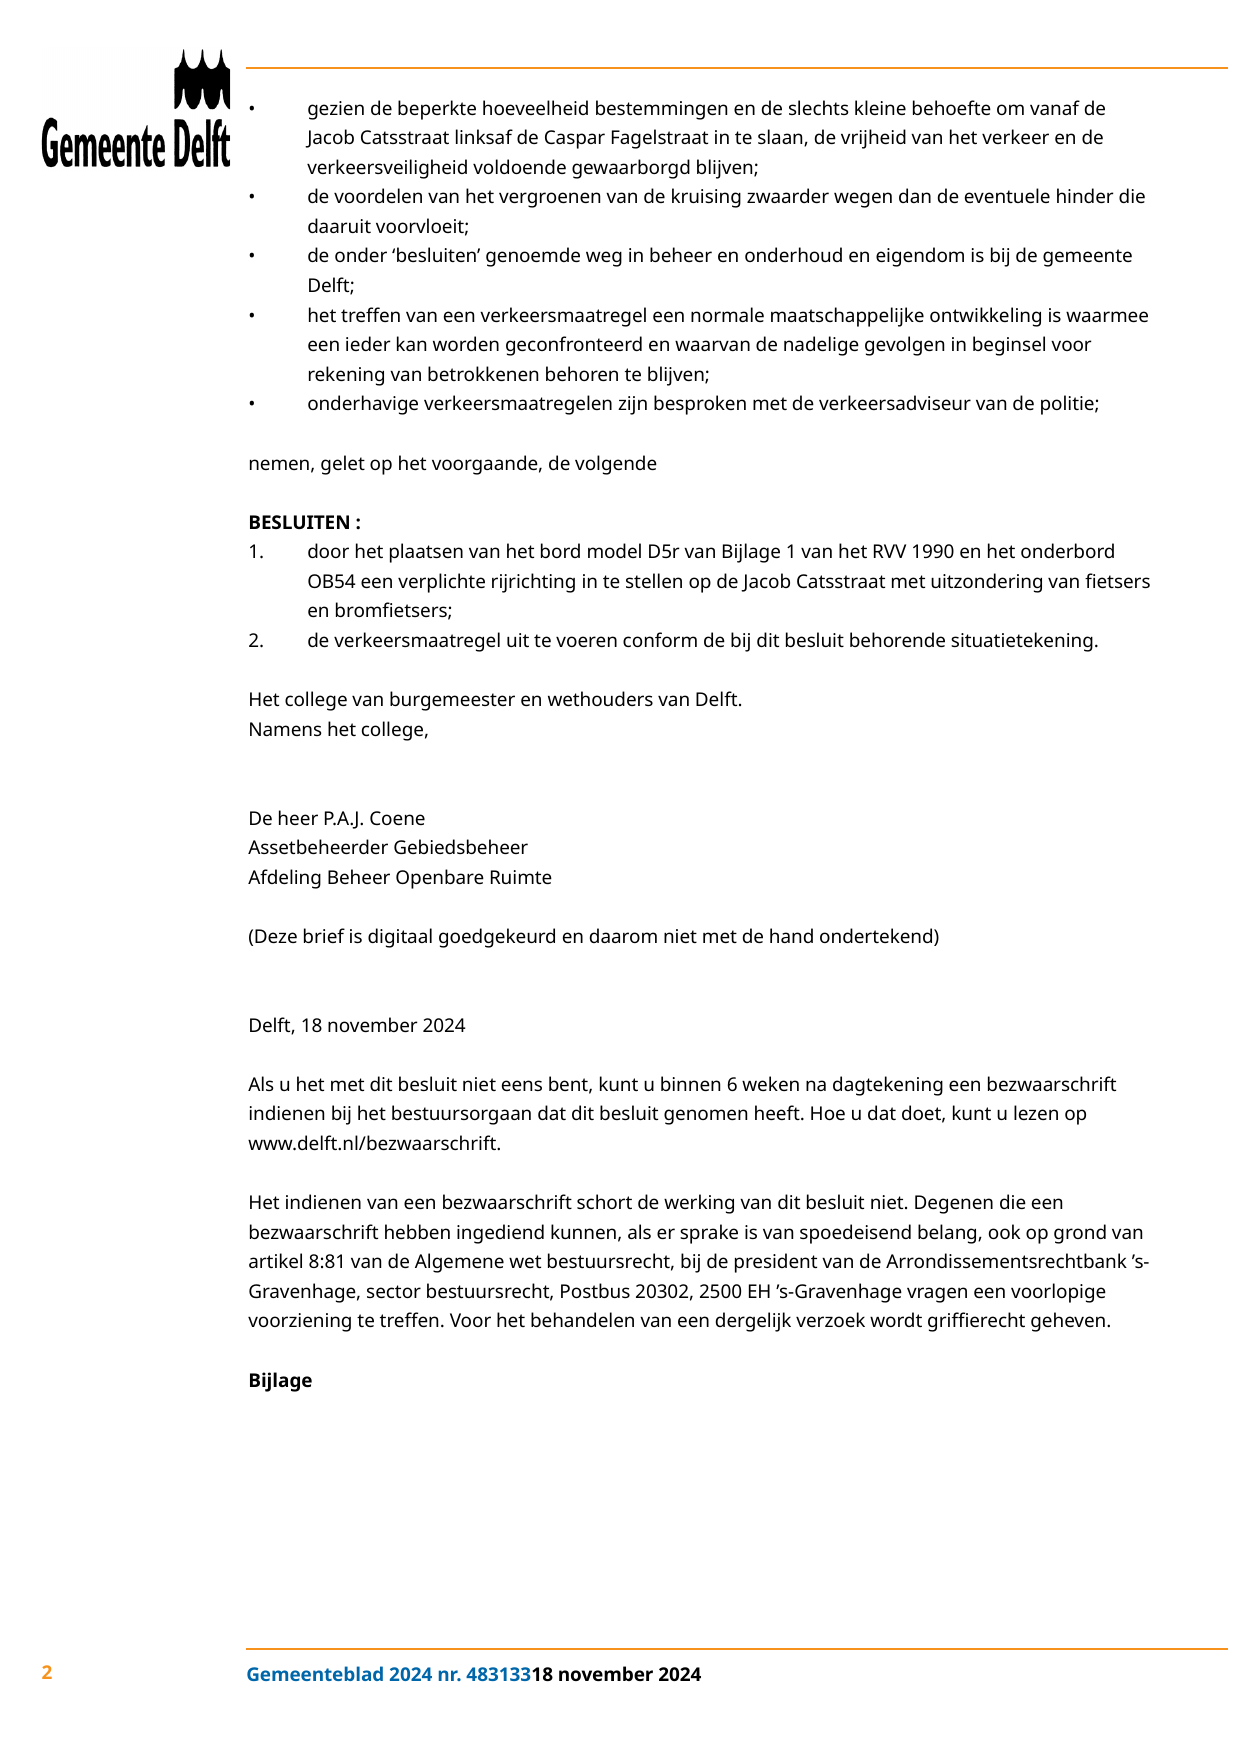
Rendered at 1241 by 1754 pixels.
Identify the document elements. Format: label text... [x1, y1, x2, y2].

list de verkeersmaatregel uit te voeren conform de bij dit besluit behorende situatietekening. [248, 627, 1152, 653]
text Het indienen van een bezwaarschrift schort de werking van dit besluit niet. Degenen die een bezwaarschrift hebben ingediend kunnen, als er sprake is van spoedeisend belang, ook op grond van artikel 8:81 van de Algemene wet bestuursrecht, bij de president van de Arrondissementsrechtbank ’s-Gravenhage, sector bestuursrecht, Postbus 20302, 2500 EH ’s-Gravenhage vragen een voorlopige voorziening te treffen. Voor het behandelen van een dergelijk verzoek wordt griffierecht geheven. [248, 1189, 1152, 1333]
text Namens het college, [248, 716, 1152, 742]
text Assetbeheerder Gebiedsbeheer [248, 834, 1152, 860]
text Bijlage [248, 1367, 1152, 1393]
list het treffen van een verkeersmaatregel een normale maatschappelijke ontwikkeling is waarmee een ieder kan worden geconfronteerd en waarvan de nadelige gevolgen in beginsel voor rekening van betrokkenen behoren te blijven; [248, 302, 1152, 387]
list onderhavige verkeersmaatregelen zijn besproken met de verkeersadviseur van de politie; [248, 391, 1152, 416]
list de onder ‘besluiten’ genoemde weg in beheer en onderhoud en eigendom is bij de gemeente Delft; [248, 243, 1152, 298]
text Afdeling Beheer Openbare Ruimte [248, 864, 1152, 890]
text nemen, gelet op het voorgaande, de volgende [248, 450, 1152, 476]
text Als u het met dit besluit niet eens bent, kunt u binnen 6 weken na dagtekening een bezwaarschrift indienen bij het bestuursorgaan dat dit besluit genomen heeft. Hoe u dat doet, kunt u lezen op www.delft.nl/bezwaarschrift. [248, 1071, 1152, 1156]
text Delft, 18 november 2024 [248, 1012, 1152, 1038]
list door het plaatsen van het bord model D5r van Bijlage 1 van het RVV 1990 en het onderbord OB54 een verplichte rijrichting in te stellen op de Jacob Catsstraat met uitzondering van fietsers en bromfietsers; [248, 538, 1152, 623]
text BESLUITEN : [248, 509, 1152, 535]
list de voordelen van het vergroenen van de kruising zwaarder wegen dan de eventuele hinder die daaruit voorvloeit; [248, 183, 1152, 239]
text Het college van burgemeester en wethouders van Delft. [248, 686, 1152, 712]
text (Deze brief is digitaal goedgekeurd en daarom niet met de hand ondertekend) [248, 923, 1152, 949]
text De heer P.A.J. Coene [248, 805, 1152, 831]
picture [41, 47, 231, 172]
list gezien de beperkte hoeveelheid bestemmingen en de slechts kleine behoefte om vanaf de Jacob Catsstraat linksaf de Caspar Fagelstraat in te slaan, de vrijheid van het verkeer en de verkeersveiligheid voldoende gewaarborgd blijven; [248, 95, 1152, 180]
